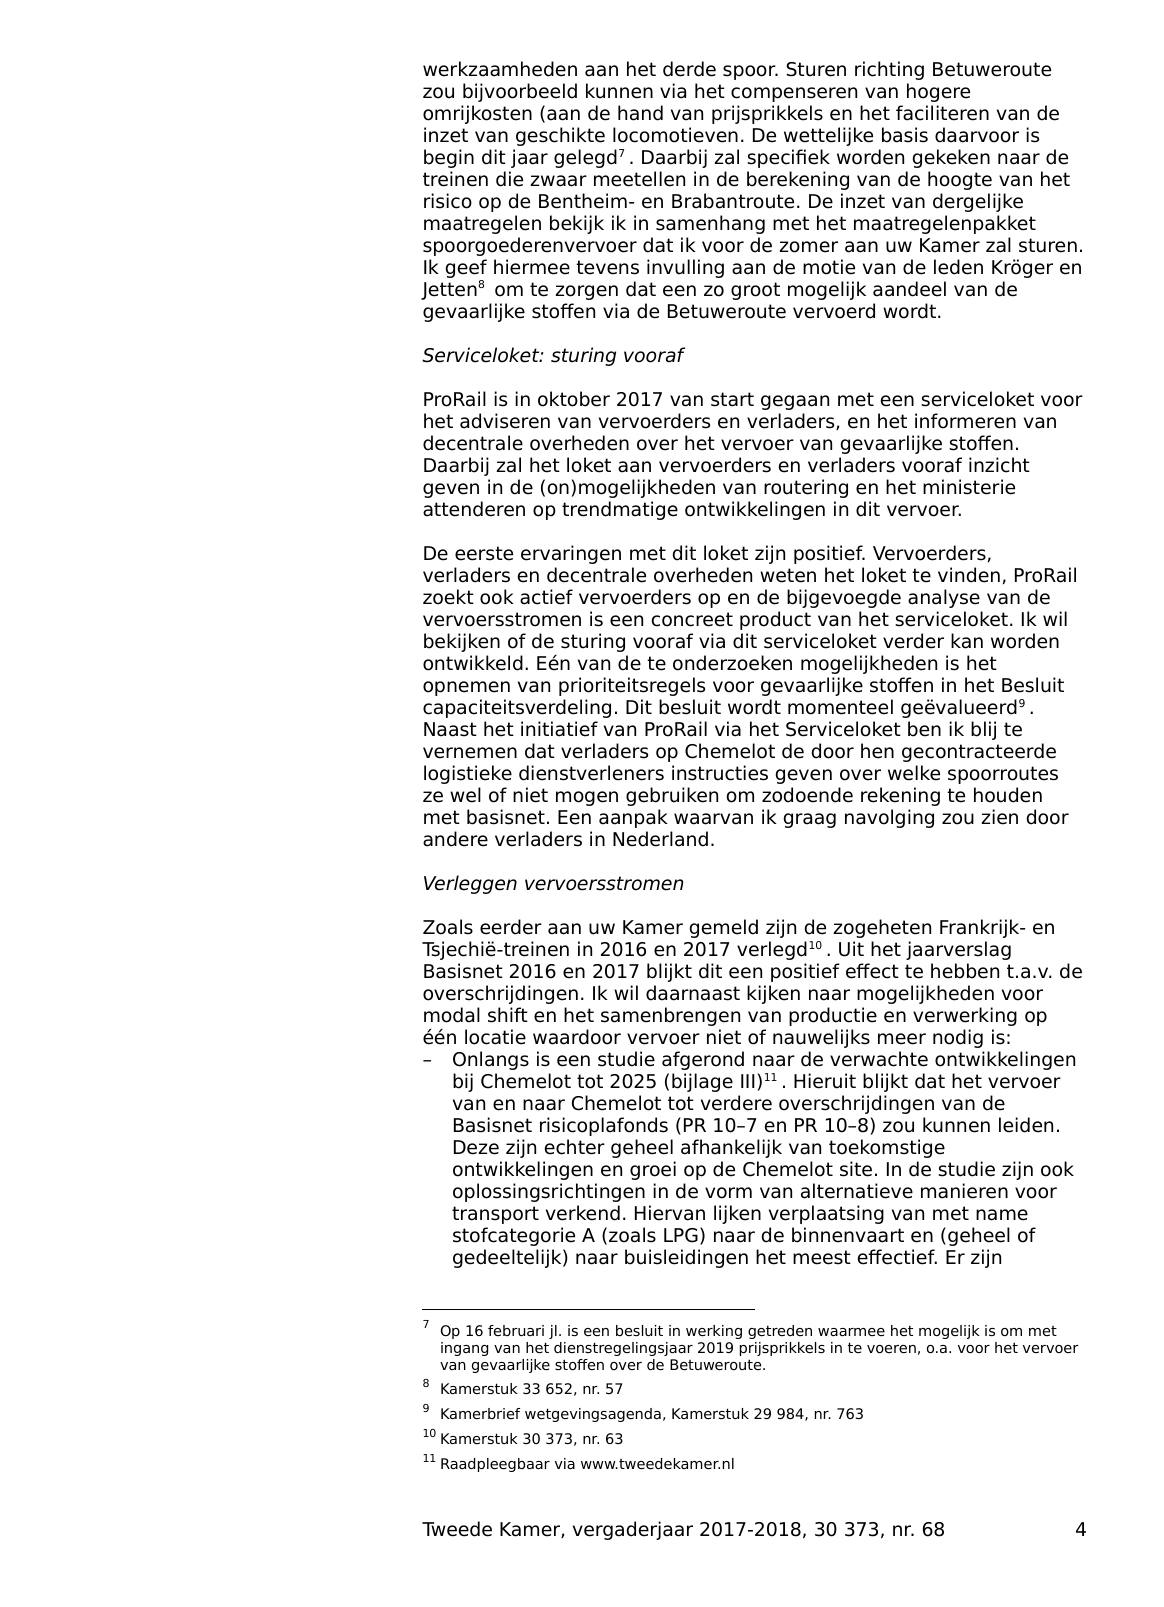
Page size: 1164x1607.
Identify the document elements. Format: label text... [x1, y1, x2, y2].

text – Onlangs is een studie afgerond naar de verwachte ontwikkelingen bij Chemelot tot 2025 (bijlage III). Hieruit blijkt dat het vervoer van en naar Chemelot tot verdere overschrijdingen van de Basisnet risicoplafonds (PR 10–7 en PR 10–8) zou kunnen leiden. Deze zijn echter geheel afhankelijk van toekomstige ontwikkelingen en groei op de Chemelot site. In de studie zijn ook oplossingsrichtingen in de vorm van alternatieve manieren voor transport verkend. Hiervan lijken verplaatsing van met name stofcategorie A (zoals LPG) naar de binnenvaart en (geheel of gedeeltelijk) naar buisleidingen het meest effectief. Er zijn [422, 1049, 1087, 1269]
text werkzaamheden aan het derde spoor. Sturen richting Betuweroute zou bijvoorbeeld kunnen via het compenseren van hogere omrijkosten (aan de hand van prijsprikkels en het faciliteren van de inzet van geschikte locomotieven. De wettelijke basis daarvoor is begin dit jaar gelegd. Daarbij zal specifiek worden gekeken naar de treinen die zwaar meetellen in de berekening van de hoogte van het risico op de Bentheim- en Brabantroute. De inzet van dergelijke maatregelen bekijk ik in samenhang met het maatregelenpakket spoorgoederenvervoer dat ik voor de zomer aan uw Kamer zal sturen. Ik geef hiermee tevens invulling aan de motie van de leden Kröger en Jetten om te zorgen dat een zo groot mogelijk aandeel van de gevaarlijke stoffen via de Betuweroute vervoerd wordt. [422, 59, 1087, 323]
text Zoals eerder aan uw Kamer gemeld zijn de zogeheten Frankrijk- en Tsjechië-treinen in 2016 en 2017 verlegd. Uit het jaarverslag Basisnet 2016 en 2017 blijkt dit een positief effect te hebben t.a.v. de overschrijdingen. Ik wil daarnaast kijken naar mogelijkheden voor modal shift en het samenbrengen van productie en verwerking op één locatie waardoor vervoer niet of nauwelijks meer nodig is: [422, 917, 1087, 1049]
text Op 16 februari jl. is een besluit in werking getreden waarmee het mogelijk is om met ingang van het dienstregelingsjaar 2019 prijsprikkels in te voeren, o.a. voor het vervoer van gevaarlijke stoffen over de Betuweroute. [422, 1318, 1087, 1374]
text ProRail is in oktober 2017 van start gegaan met een serviceloket voor het adviseren van vervoerders en verladers, en het informeren van decentrale overheden over het vervoer van gevaarlijke stoffen. Daarbij zal het loket aan vervoerders en verladers vooraf inzicht geven in de (on)mogelijkheden van routering en het ministerie attenderen op trendmatige ontwikkelingen in dit vervoer. [422, 389, 1087, 521]
text Raadpleegbaar via www.tweedekamer.nl [422, 1452, 1087, 1474]
text Kamerstuk 30 373, nr. 63 [422, 1427, 1087, 1449]
text Naast het initiatief van ProRail via het Serviceloket ben ik blij te vernemen dat verladers op Chemelot de door hen gecontracteerde logistieke dienstverleners instructies geven over welke spoorroutes ze wel of niet mogen gebruiken om zodoende rekening te houden met basisnet. Een aanpak waarvan ik graag navolging zou zien door andere verladers in Nederland. [422, 719, 1087, 851]
text De eerste ervaringen met dit loket zijn positief. Vervoerders, verladers en decentrale overheden weten het loket te vinden, ProRail zoekt ook actief vervoerders op en de bijgevoegde analyse van de vervoersstromen is een concreet product van het serviceloket. Ik wil bekijken of de sturing vooraf via dit serviceloket verder kan worden ontwikkeld. Eén van de te onderzoeken mogelijkheden is het opnemen van prioriteitsregels voor gevaarlijke stoffen in het Besluit capaciteitsverdeling. Dit besluit wordt momenteel geëvalueerd. [422, 543, 1087, 719]
text Kamerstuk 33 652, nr. 57 [422, 1377, 1087, 1399]
text Kamerbrief wetgevingsagenda, Kamerstuk 29 984, nr. 763 [422, 1402, 1087, 1424]
subtitle Verleggen vervoersstromen [422, 873, 1087, 895]
subtitle Serviceloket: sturing vooraf [422, 345, 1087, 367]
